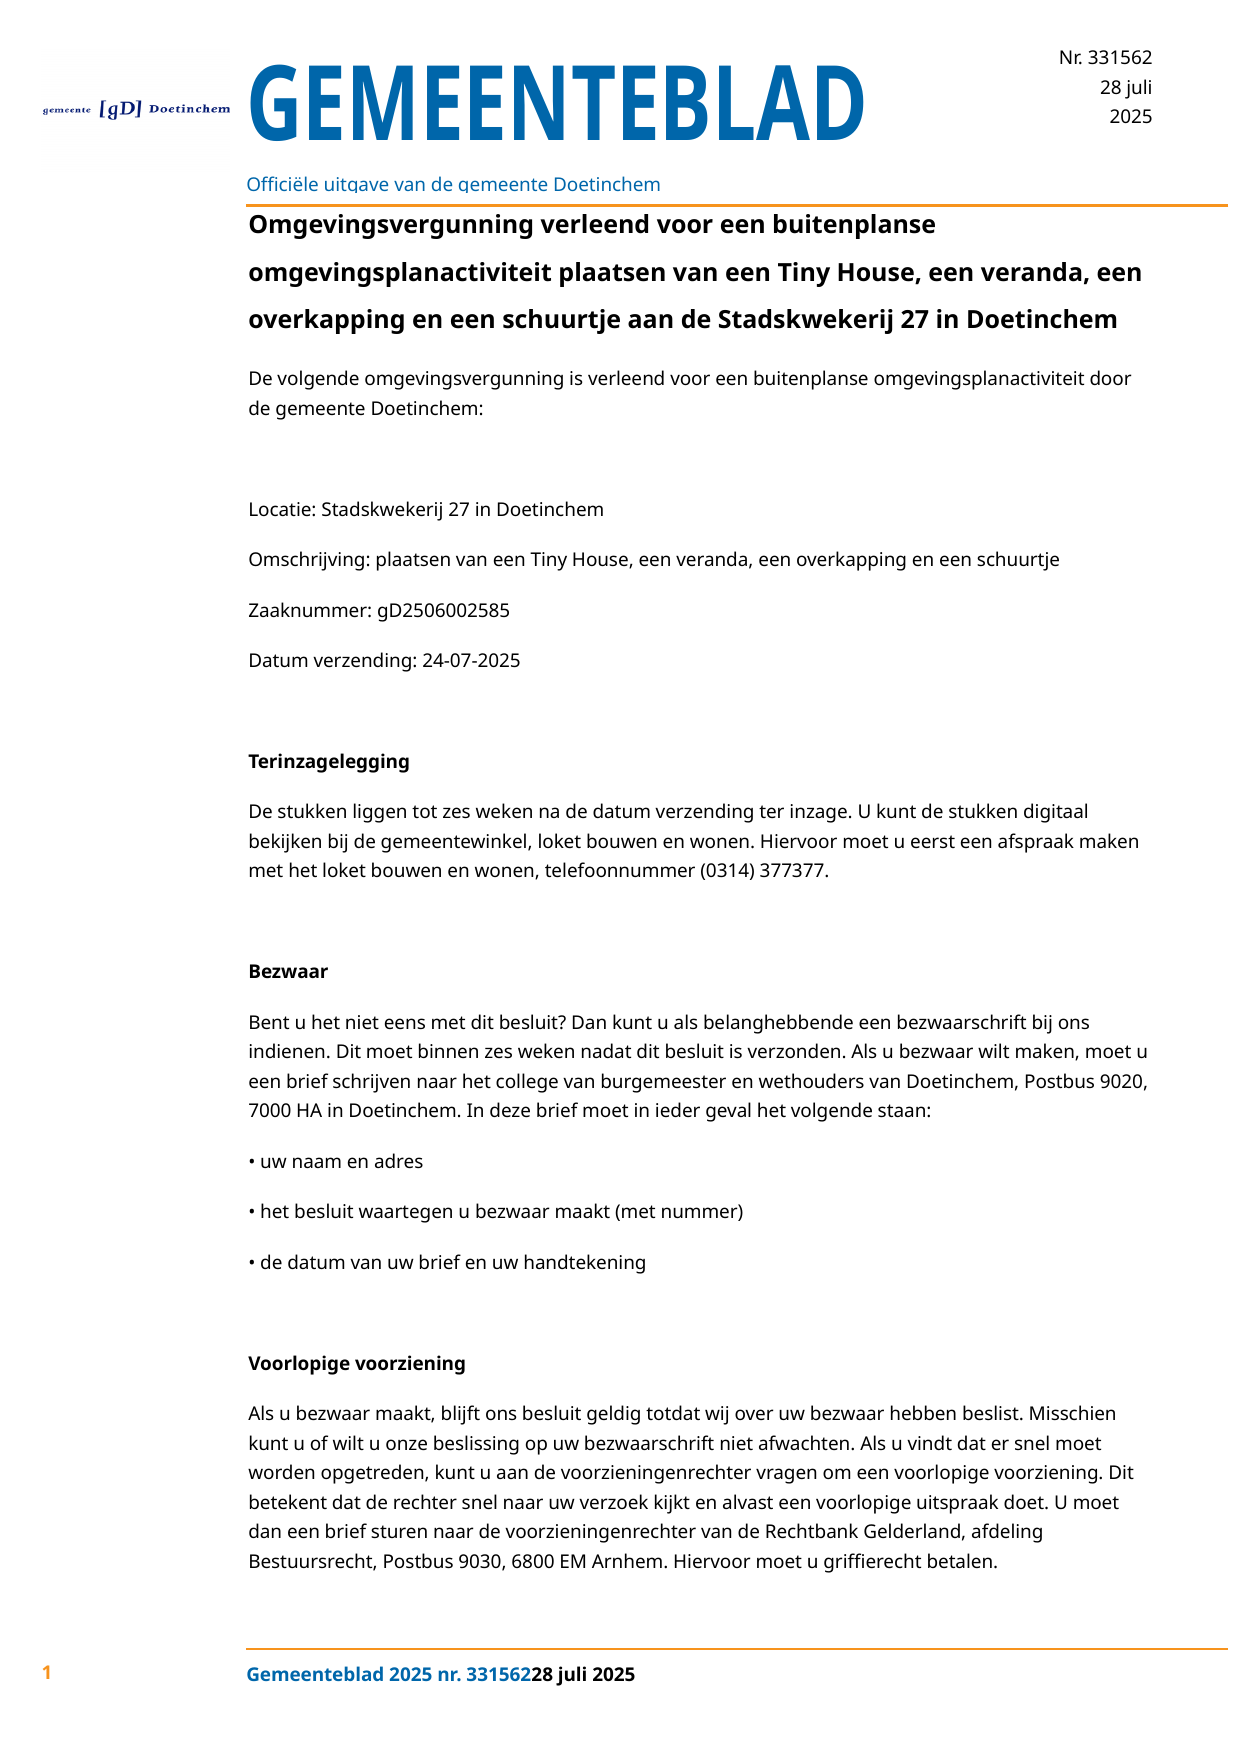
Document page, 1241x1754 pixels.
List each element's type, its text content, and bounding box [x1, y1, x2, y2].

text Bezwaar [248, 958, 1152, 984]
text Omschrijving: plaatsen van een Tiny House, een veranda, een overkapping en een schuurtje [248, 546, 1152, 572]
text • uw naam en adres [248, 1148, 1152, 1174]
text Zaaknummer: gD2506002585 [248, 597, 1152, 622]
text Voorlopige voorziening [248, 1350, 1152, 1375]
picture [41, 47, 231, 172]
text Terinzagelegging [248, 748, 1152, 774]
text Omgevingsvergunning verleend voor een buitenplanse omgevingsplanactiviteit plaatsen van een Tiny House, een veranda, een overkapping en een schuurtje aan de Stadskwekerij 27 in Doetinchem [248, 207, 1152, 336]
text Datum verzending: 24-07-2025 [248, 647, 1152, 673]
text • de datum van uw brief en uw handtekening [248, 1249, 1152, 1274]
text De volgende omgevingsvergunning is verleend voor een buitenplanse omgevingsplanactiviteit door de gemeente Doetinchem: [248, 366, 1152, 421]
text Locatie: Stadskwekerij 27 in Doetinchem [248, 496, 1152, 522]
text Als u bezwaar maakt, blijft ons besluit geldig totdat wij over uw bezwaar hebben beslist. Misschien kunt u of wilt u onze beslissing op uw bezwaarschrift niet afwachten. Als u vindt dat er snel moet worden opgetreden, kunt u aan de voorzieningenrechter vragen om een voorlopige voorziening. Dit betekent dat de rechter snel naar uw verzoek kijkt en alvast een voorlopige uitspraak doet. U moet dan een brief sturen naar de voorzieningenrechter van de Rechtbank Gelderland, afdeling Bestuursrecht, Postbus 9030, 6800 EM Arnhem. Hiervoor moet u griffierecht betalen. [248, 1400, 1152, 1574]
text Bent u het niet eens met dit besluit? Dan kunt u als belanghebbende een bezwaarschrift bij ons indienen. Dit moet binnen zes weken nadat dit besluit is verzonden. Als u bezwaar wilt maken, moet u een brief schrijven naar het college van burgemeester en wethouders van Doetinchem, Postbus 9020, 7000 HA in Doetinchem. In deze brief moet in ieder geval het volgende staan: [248, 1009, 1152, 1123]
text De stukken liggen tot zes weken na de datum verzending ter inzage. U kunt de stukken digitaal bekijken bij de gemeentewinkel, loket bouwen en wonen. Hiervoor moet u eerst een afspraak maken met het loket bouwen en wonen, telefoonnummer (0314) 377377. [248, 798, 1152, 883]
text • het besluit waartegen u bezwaar maakt (met nummer) [248, 1198, 1152, 1224]
